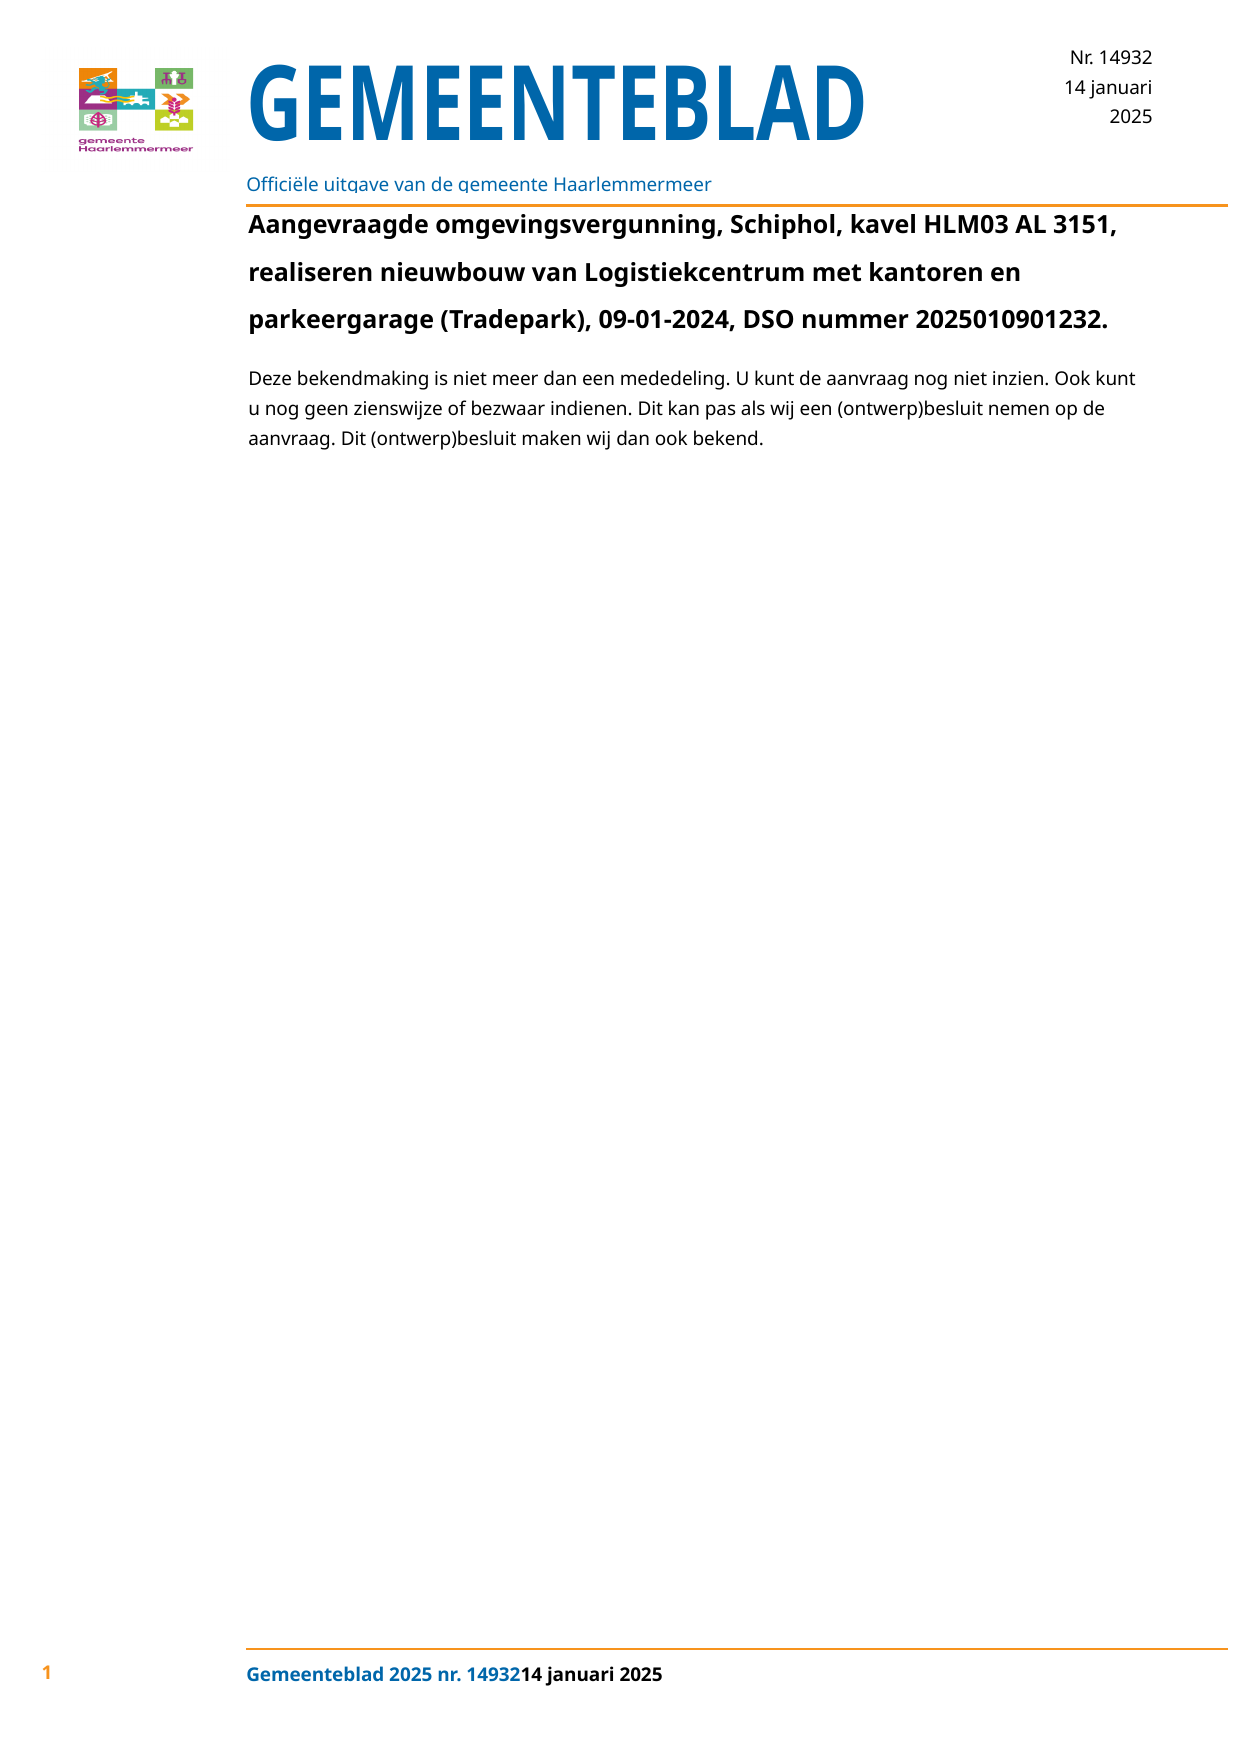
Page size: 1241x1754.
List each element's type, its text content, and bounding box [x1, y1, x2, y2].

text Aangevraagde omgevingsvergunning, Schiphol, kavel HLM03 AL 3151, realiseren nieuwbouw van Logistiekcentrum met kantoren en parkeergarage (Tradepark), 09-01-2024, DSO nummer 2025010901232. [248, 207, 1152, 336]
picture [41, 47, 231, 172]
text Deze bekendmaking is niet meer dan een mededeling. U kunt de aanvraag nog niet inzien. Ook kunt u nog geen zienswijze of bezwaar indienen. Dit kan pas als wij een (ontwerp)besluit nemen op de aanvraag. Dit (ontwerp)besluit maken wij dan ook bekend. [248, 366, 1152, 450]
